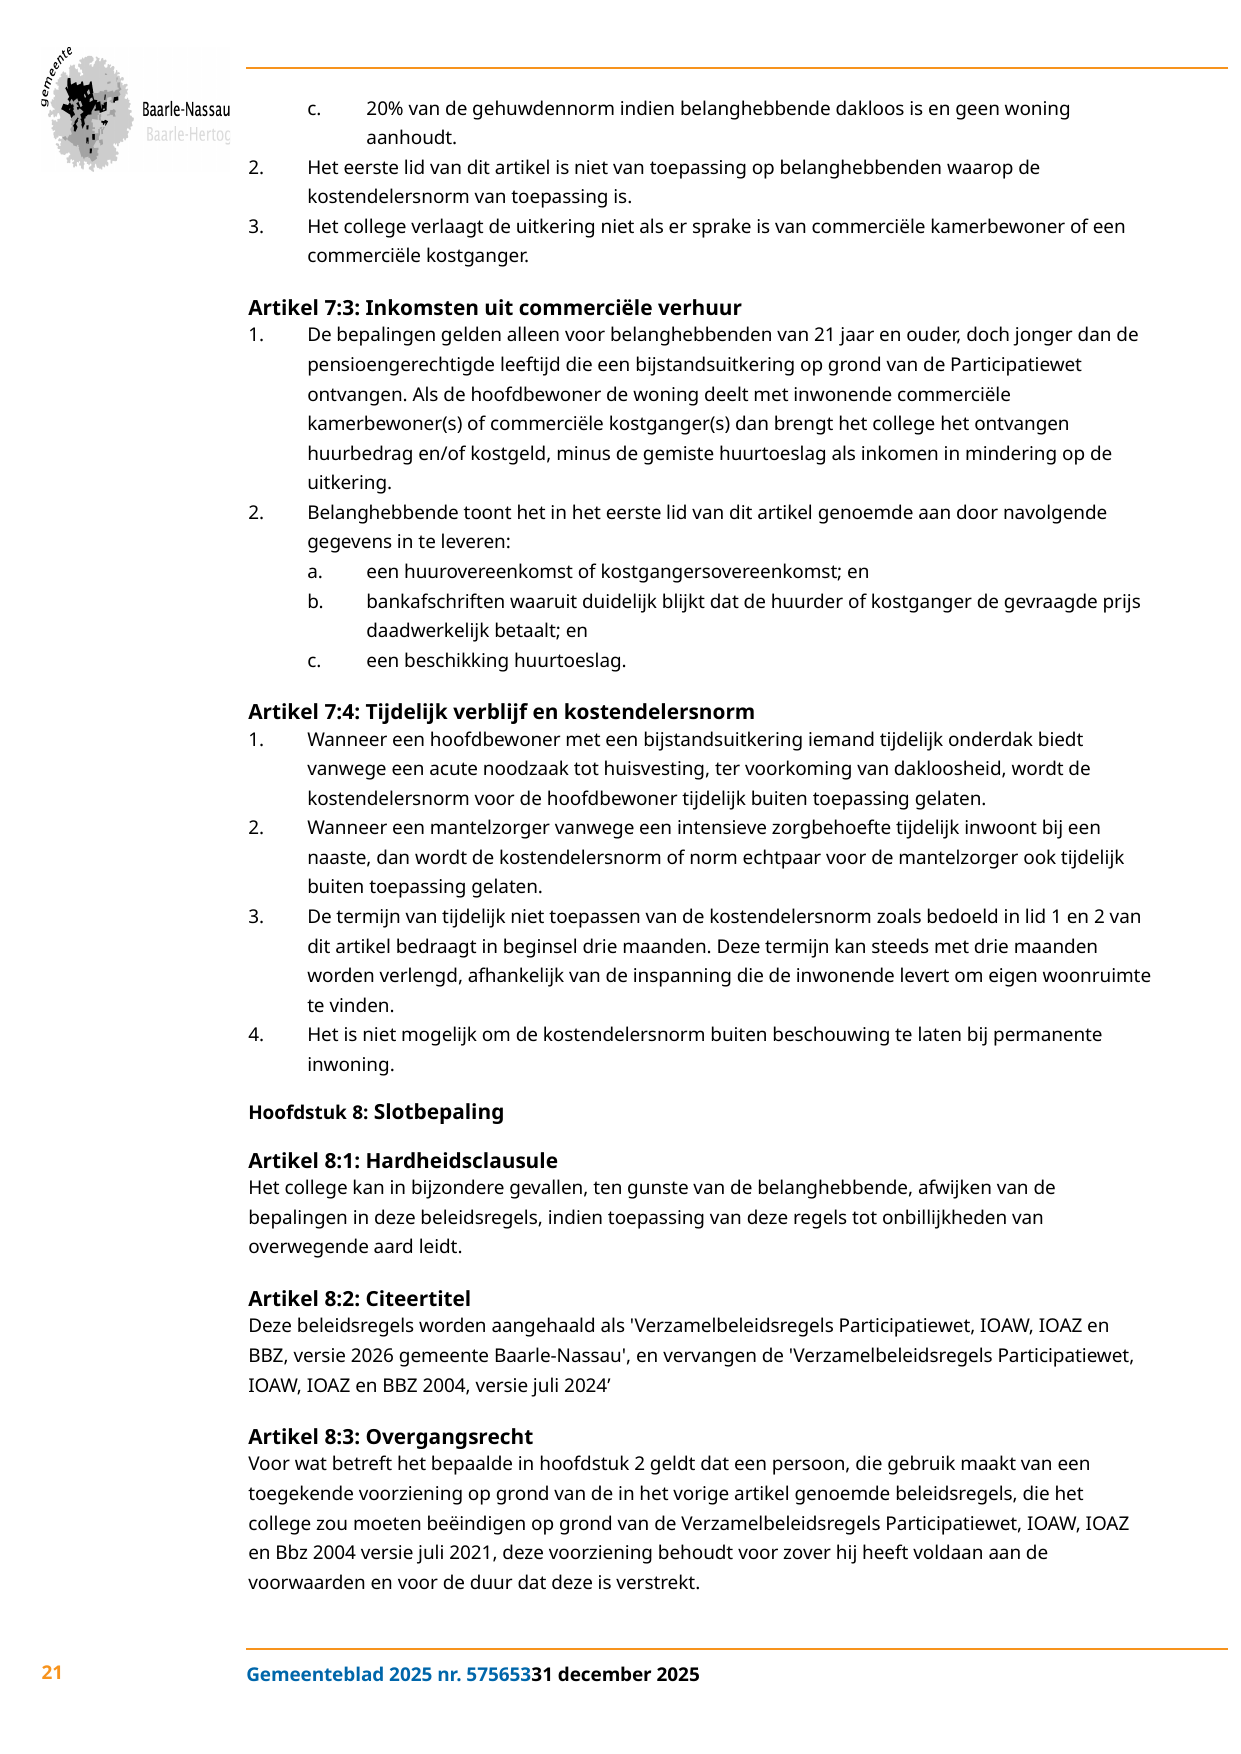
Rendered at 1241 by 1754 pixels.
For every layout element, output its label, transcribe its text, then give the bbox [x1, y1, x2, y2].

text Artikel 8:3: Overgangsrecht [248, 1422, 1152, 1451]
text Artikel 8:2: Citeertitel [248, 1284, 1152, 1313]
text Deze beleidsregels worden aangehaald als 'Verzamelbeleidsregels Participatiewet, IOAW, IOAZ en BBZ, versie 2026 gemeente Baarle-Nassau', en vervangen de 'Verzamelbeleidsregels Participatiewet, IOAW, IOAZ en BBZ 2004, versie juli 2024’ [248, 1313, 1152, 1397]
list 20% van de gehuwdennorm indien belanghebbende dakloos is en geen woning aanhoudt. [307, 95, 1152, 150]
text Hoofdstuk 8: Slotbepaling [248, 1097, 1152, 1125]
list bankafschriften waaruit duidelijk blijkt dat de huurder of kostganger de gevraagde prijs daadwerkelijk betaalt; en [307, 588, 1152, 643]
text Het college kan in bijzondere gevallen, ten gunste van de belanghebbende, afwijken van de bepalingen in deze beleidsregels, indien toepassing van deze regels tot onbillijkheden van overwegende aard leidt. [248, 1174, 1152, 1259]
text Voor wat betreft het bepaalde in hoofdstuk 2 geldt dat een persoon, die gebruik maakt van een toegekende voorziening op grond van de in het vorige artikel genoemde beleidsregels, die het college zou moeten beëindigen op grond van de Verzamelbeleidsregels Participatiewet, IOAW, IOAZ en Bbz 2004 versie juli 2021, deze voorziening behoudt voor zover hij heeft voldaan aan de voorwaarden en voor de duur dat deze is verstrekt. [248, 1451, 1152, 1595]
list De termijn van tijdelijk niet toepassen van de kostendelersnorm zoals bedoeld in lid 1 en 2 van dit artikel bedraagt in beginsel drie maanden. Deze termijn kan steeds met drie maanden worden verlengd, afhankelijk van de inspanning die de inwonende levert om eigen woonruimte te vinden. [248, 903, 1152, 1018]
list een beschikking huurtoeslag. [307, 647, 1152, 673]
list Wanneer een mantelzorger vanwege een intensieve zorgbehoefte tijdelijk inwoont bij een naaste, dan wordt de kostendelersnorm of norm echtpaar voor de mantelzorger ook tijdelijk buiten toepassing gelaten. [248, 814, 1152, 899]
text Artikel 7:4: Tijdelijk verblijf en kostendelersnorm [248, 697, 1152, 726]
list Het eerste lid van dit artikel is niet van toepassing op belanghebbenden waarop de kostendelersnorm van toepassing is. [248, 154, 1152, 209]
text Artikel 7:3: Inkomsten uit commerciële verhuur [248, 293, 1152, 322]
list Het is niet mogelijk om de kostendelersnorm buiten beschouwing te laten bij permanente inwoning. [248, 1022, 1152, 1077]
picture [41, 47, 231, 172]
list Wanneer een hoofdbewoner met een bijstandsuitkering iemand tijdelijk onderdak biedt vanwege een acute noodzaak tot huisvesting, ter voorkoming van dakloosheid, wordt de kostendelersnorm voor de hoofdbewoner tijdelijk buiten toepassing gelaten. [248, 726, 1152, 811]
list Het college verlaagt de uitkering niet als er sprake is van commerciële kamerbewoner of een commerciële kostganger. [248, 213, 1152, 268]
text Artikel 8:1: Hardheidsclausule [248, 1146, 1152, 1174]
list een huurovereenkomst of kostgangersovereenkomst; en [307, 558, 1152, 584]
list Belanghebbende toont het in het eerste lid van dit artikel genoemde aan door navolgende gegevens in te leveren: [248, 499, 1152, 554]
list De bepalingen gelden alleen voor belanghebbenden van 21 jaar en ouder, doch jonger dan de pensioengerechtigde leeftijd die een bijstandsuitkering op grond van de Participatiewet ontvangen. Als de hoofdbewoner de woning deelt met inwonende commerciële kamerbewoner(s) of commerciële kostganger(s) dan brengt het college het ontvangen huurbedrag en/of kostgeld, minus de gemiste huurtoeslag als inkomen in mindering op de uitkering. [248, 322, 1152, 495]
